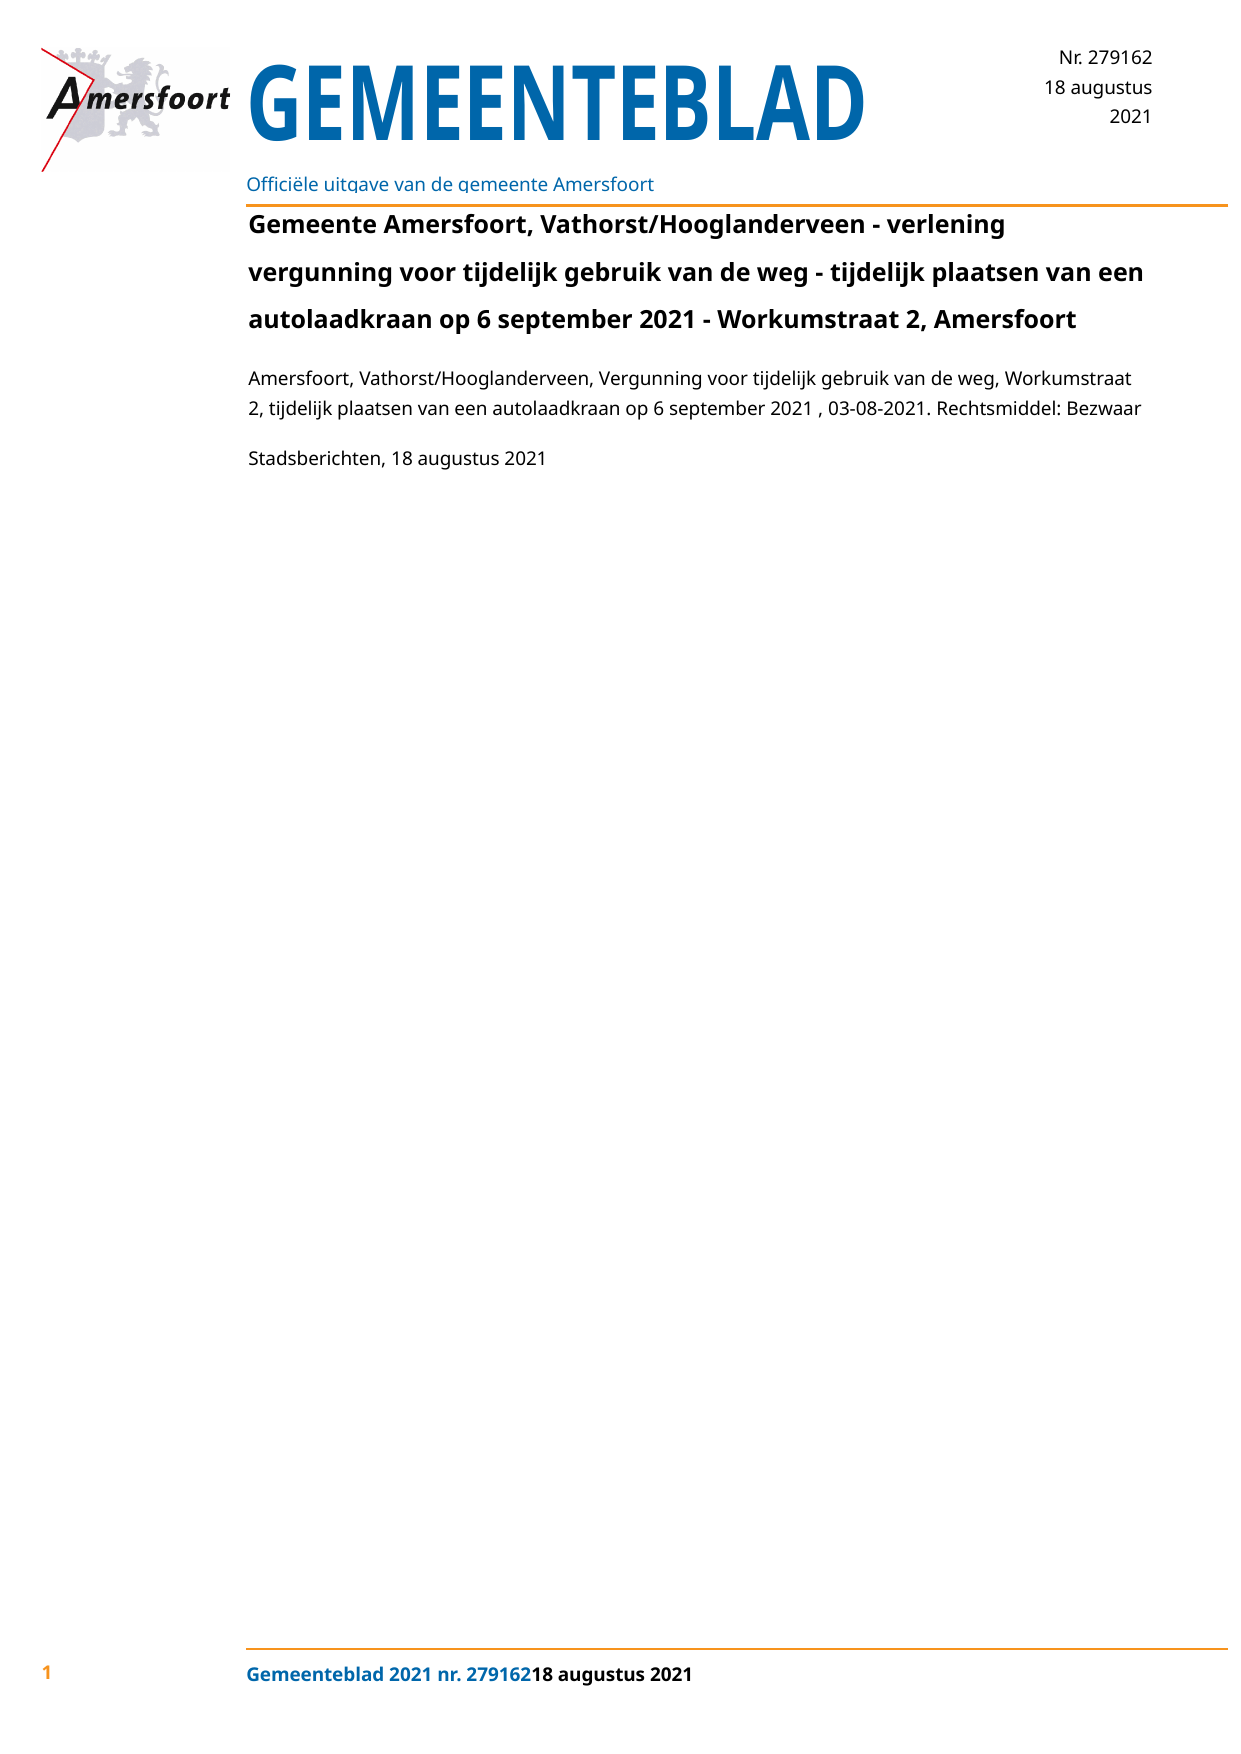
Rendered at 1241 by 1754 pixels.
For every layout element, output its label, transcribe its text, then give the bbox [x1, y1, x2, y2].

text Gemeente Amersfoort, Vathorst/Hooglanderveen - verlening vergunning voor tijdelijk gebruik van de weg - tijdelijk plaatsen van een autolaadkraan op 6 september 2021 - Workumstraat 2, Amersfoort [248, 207, 1152, 336]
text Amersfoort, Vathorst/Hooglanderveen, Vergunning voor tijdelijk gebruik van de weg, Workumstraat 2, tijdelijk plaatsen van een autolaadkraan op 6 september 2021 , 03-08-2021. Rechtsmiddel: Bezwaar [248, 366, 1152, 421]
picture [41, 47, 231, 172]
text Stadsberichten, 18 augustus 2021 [248, 446, 1152, 471]
